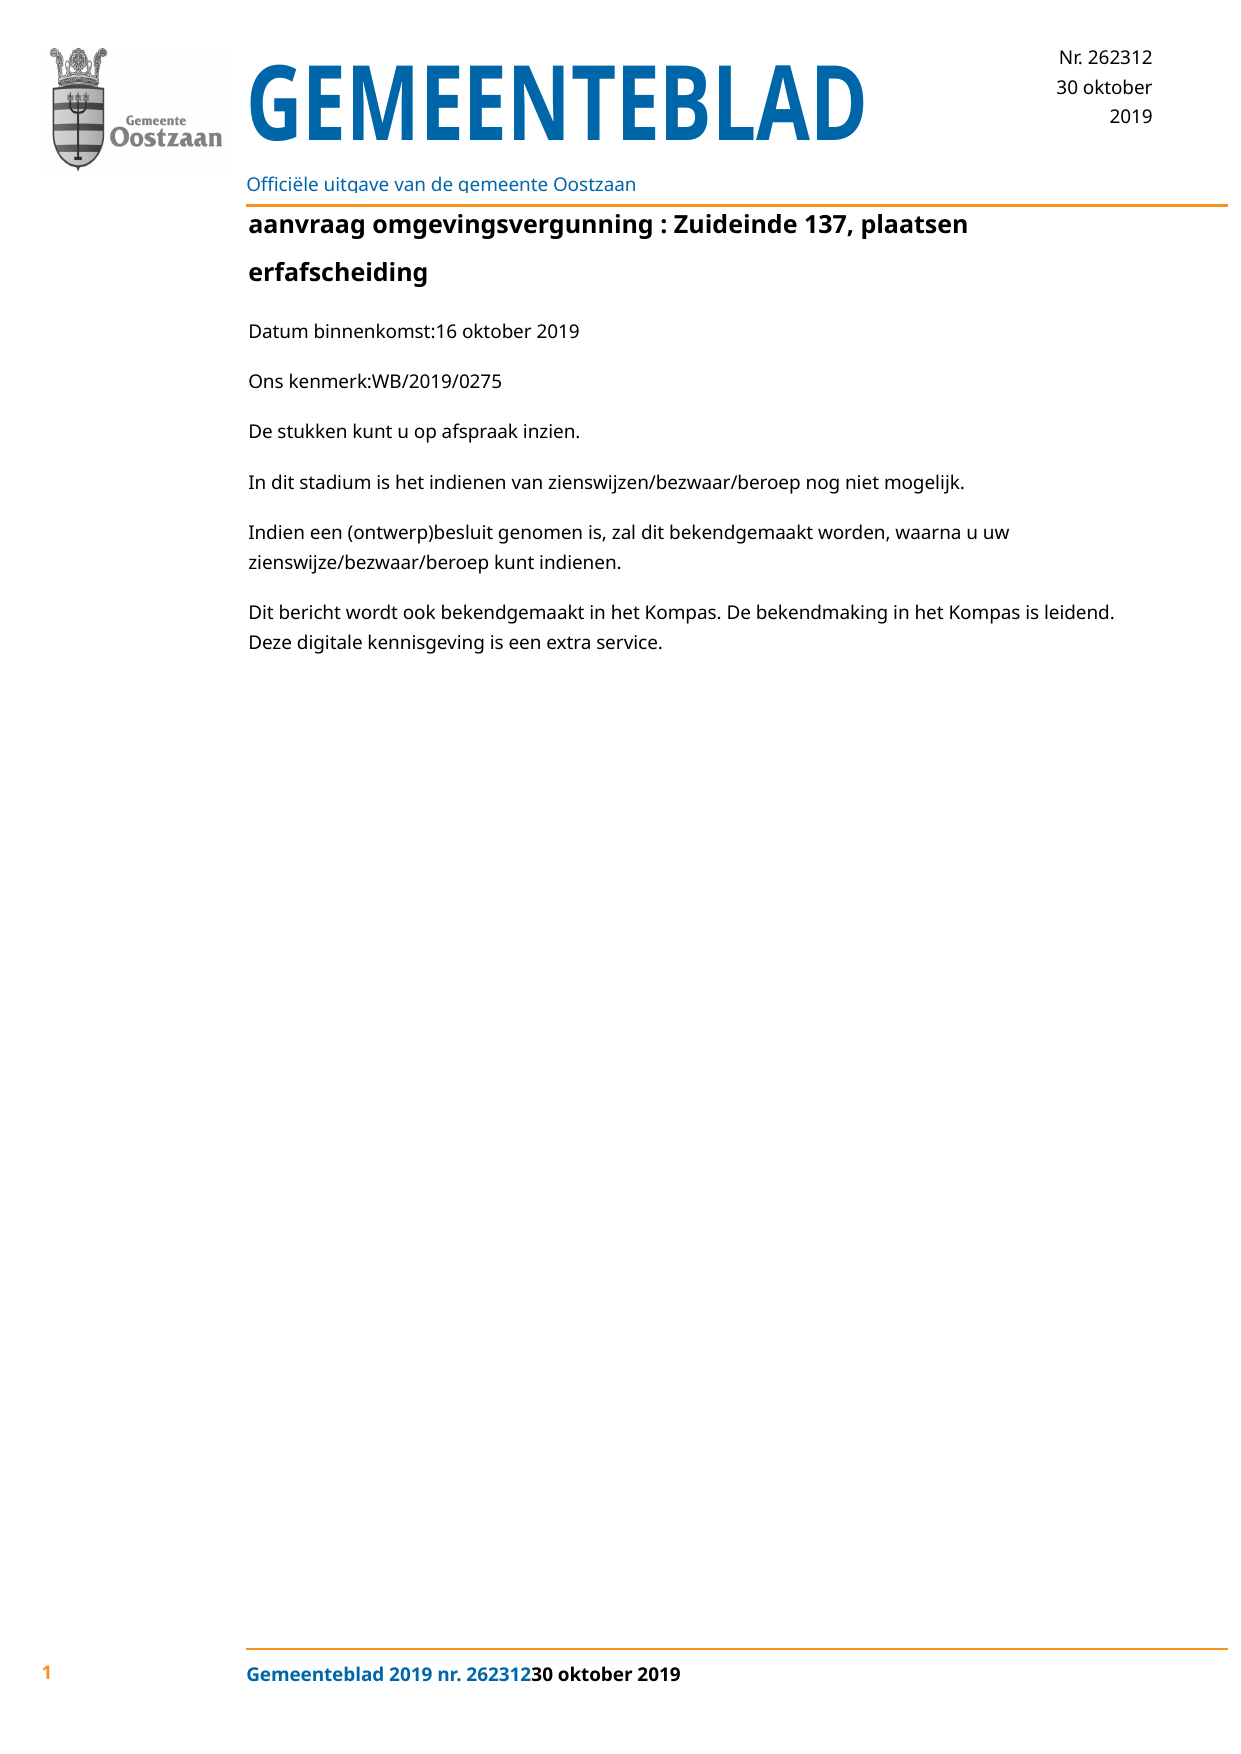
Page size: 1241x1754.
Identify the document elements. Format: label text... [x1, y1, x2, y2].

text Datum binnenkomst:16 oktober 2019 [248, 318, 1152, 344]
picture [41, 47, 231, 172]
text Dit bericht wordt ook bekendgemaakt in het Kompas. De bekendmaking in het Kompas is leidend. Deze digitale kennisgeving is een extra service. [248, 599, 1152, 655]
text In dit stadium is het indienen van zienswijzen/bezwaar/beroep nog niet mogelijk. [248, 469, 1152, 495]
text De stukken kunt u op afspraak inzien. [248, 419, 1152, 444]
text Indien een (ontwerp)besluit genomen is, zal dit bekendgemaakt worden, waarna u uw zienswijze/bezwaar/beroep kunt indienen. [248, 519, 1152, 575]
text aanvraag omgevingsvergunning : Zuideinde 137, plaatsen erfafscheiding [248, 207, 1152, 288]
text Ons kenmerk:WB/2019/0275 [248, 368, 1152, 394]
